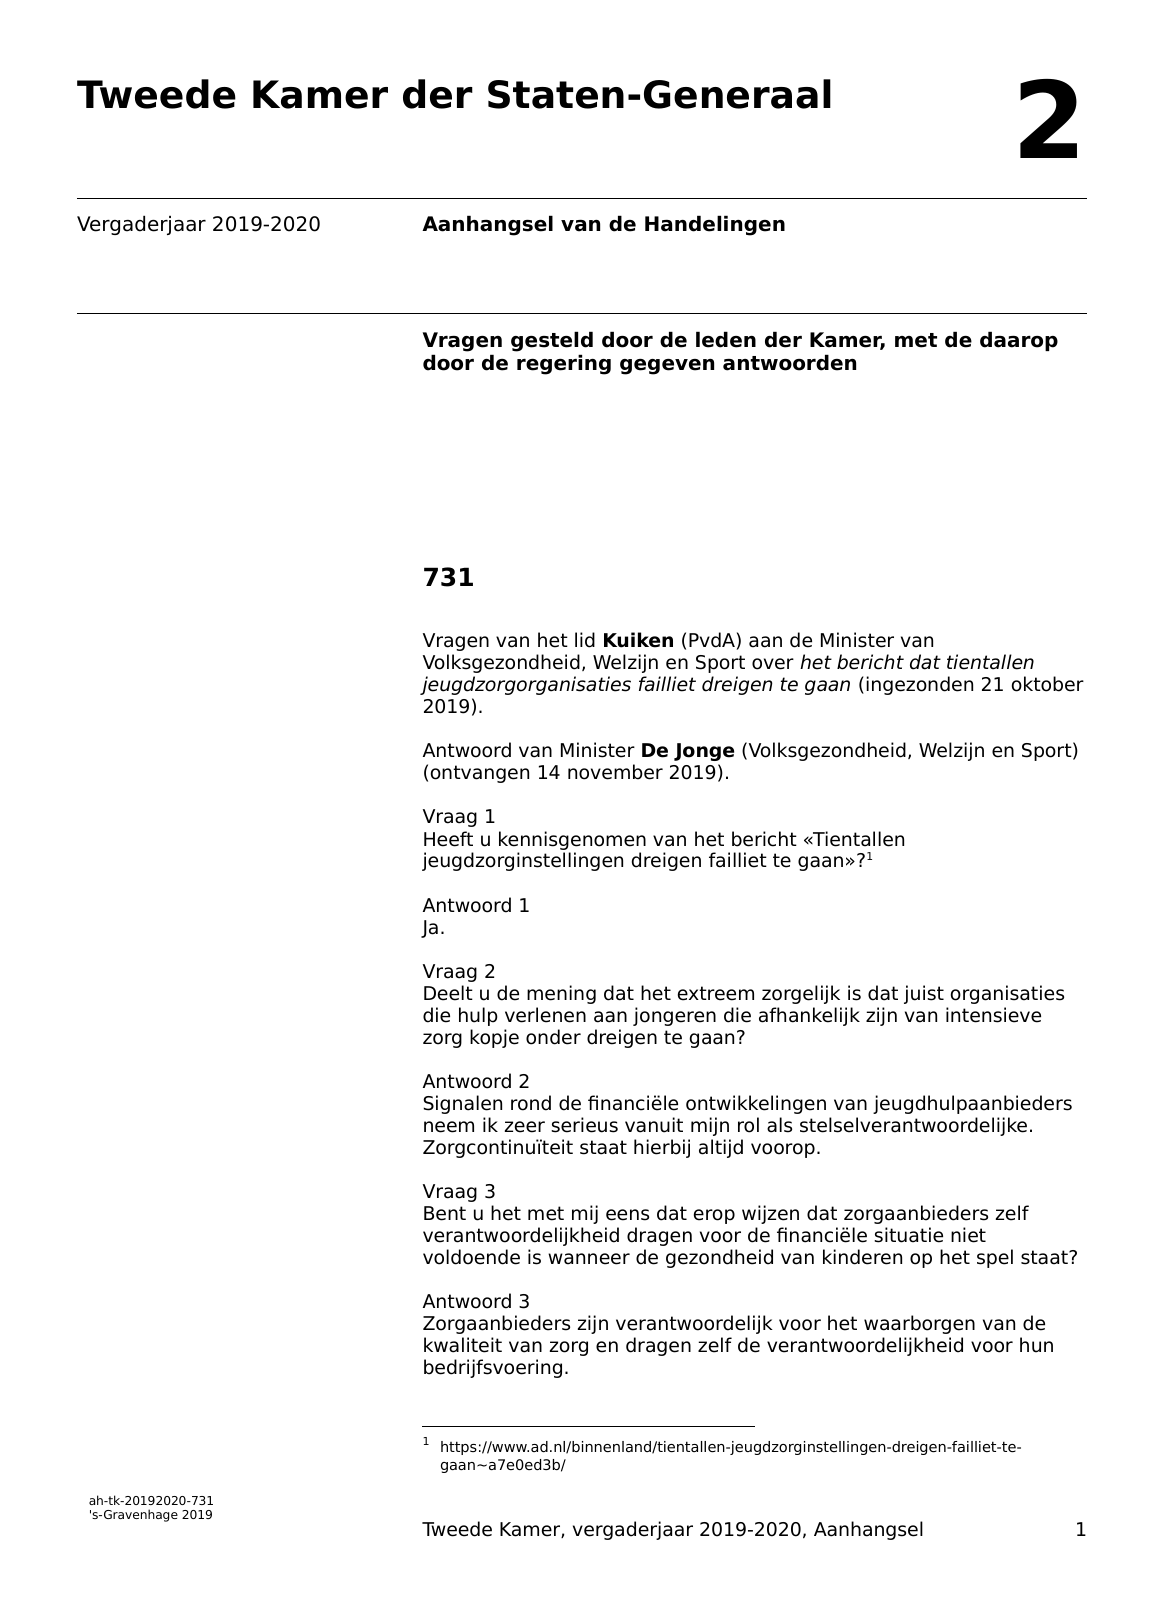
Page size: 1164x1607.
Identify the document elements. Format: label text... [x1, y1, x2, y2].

text Vraag 2 [422, 961, 1087, 983]
text Vraag 3 [422, 1181, 1087, 1203]
text Signalen rond de financiële ontwikkelingen van jeugdhulpaanbieders neem ik zeer serieus vanuit mijn rol als stelselverantwoordelijke. Zorgcontinuïteit staat hierbij altijd voorop. [422, 1093, 1087, 1159]
text Heeft u kennisgenomen van het bericht «Tientallen jeugdzorginstellingen dreigen failliet te gaan»? [422, 828, 1087, 872]
text Deelt u de mening dat het extreem zorgelijk is dat juist organisaties die hulp verlenen aan jongeren die afhankelijk zijn van intensieve zorg kopje onder dreigen te gaan? [422, 983, 1087, 1049]
table_header Tweede Kamer der Staten-Generaal [77, 59, 886, 198]
table_cell Aanhangsel van de Handelingen [422, 199, 1087, 313]
text Vragen van het lid Kuiken (PvdA) aan de Minister van Volksgezondheid, Welzijn en Sport over het bericht dat tientallen jeugdzorgorganisaties failliet dreigen te gaan (ingezonden 21 oktober 2019). [422, 630, 1087, 718]
text 731 [422, 563, 1087, 592]
text Antwoord van Minister De Jonge (Volksgezondheid, Welzijn en Sport) (ontvangen 14 november 2019). [422, 740, 1087, 784]
text Zorgaanbieders zijn verantwoordelijk voor het waarborgen van de kwaliteit van zorg en dragen zelf de verantwoordelijkheid voor hun bedrijfsvoering. [422, 1313, 1087, 1379]
table_cell [77, 314, 422, 375]
text Antwoord 2 [422, 1071, 1087, 1093]
text 's-Gravenhage 2019 [88, 1508, 323, 1522]
text Antwoord 3 [422, 1291, 1087, 1313]
table_header 2 [886, 59, 1087, 198]
text Antwoord 1 [422, 894, 1087, 917]
text Vraag 1 [422, 806, 1087, 828]
text Ja. [422, 917, 1087, 938]
text Bent u het met mij eens dat erop wijzen dat zorgaanbieders zelf verantwoordelijkheid dragen voor de financiële situatie niet voldoende is wanneer de gezondheid van kinderen op het spel staat? [422, 1203, 1087, 1269]
text ah-tk-20192020-731 [88, 1494, 323, 1508]
table_cell Vergaderjaar 2019-2020 [77, 199, 422, 313]
table_cell Vragen gesteld door de leden der Kamer, met de daarop door de regering gegeven antwoorden [422, 314, 1087, 375]
text https://www.ad.nl/binnenland/tientallen-jeugdzorginstellingen-dreigen-failliet-te-gaan~a7e0ed3b/ [422, 1435, 1087, 1474]
